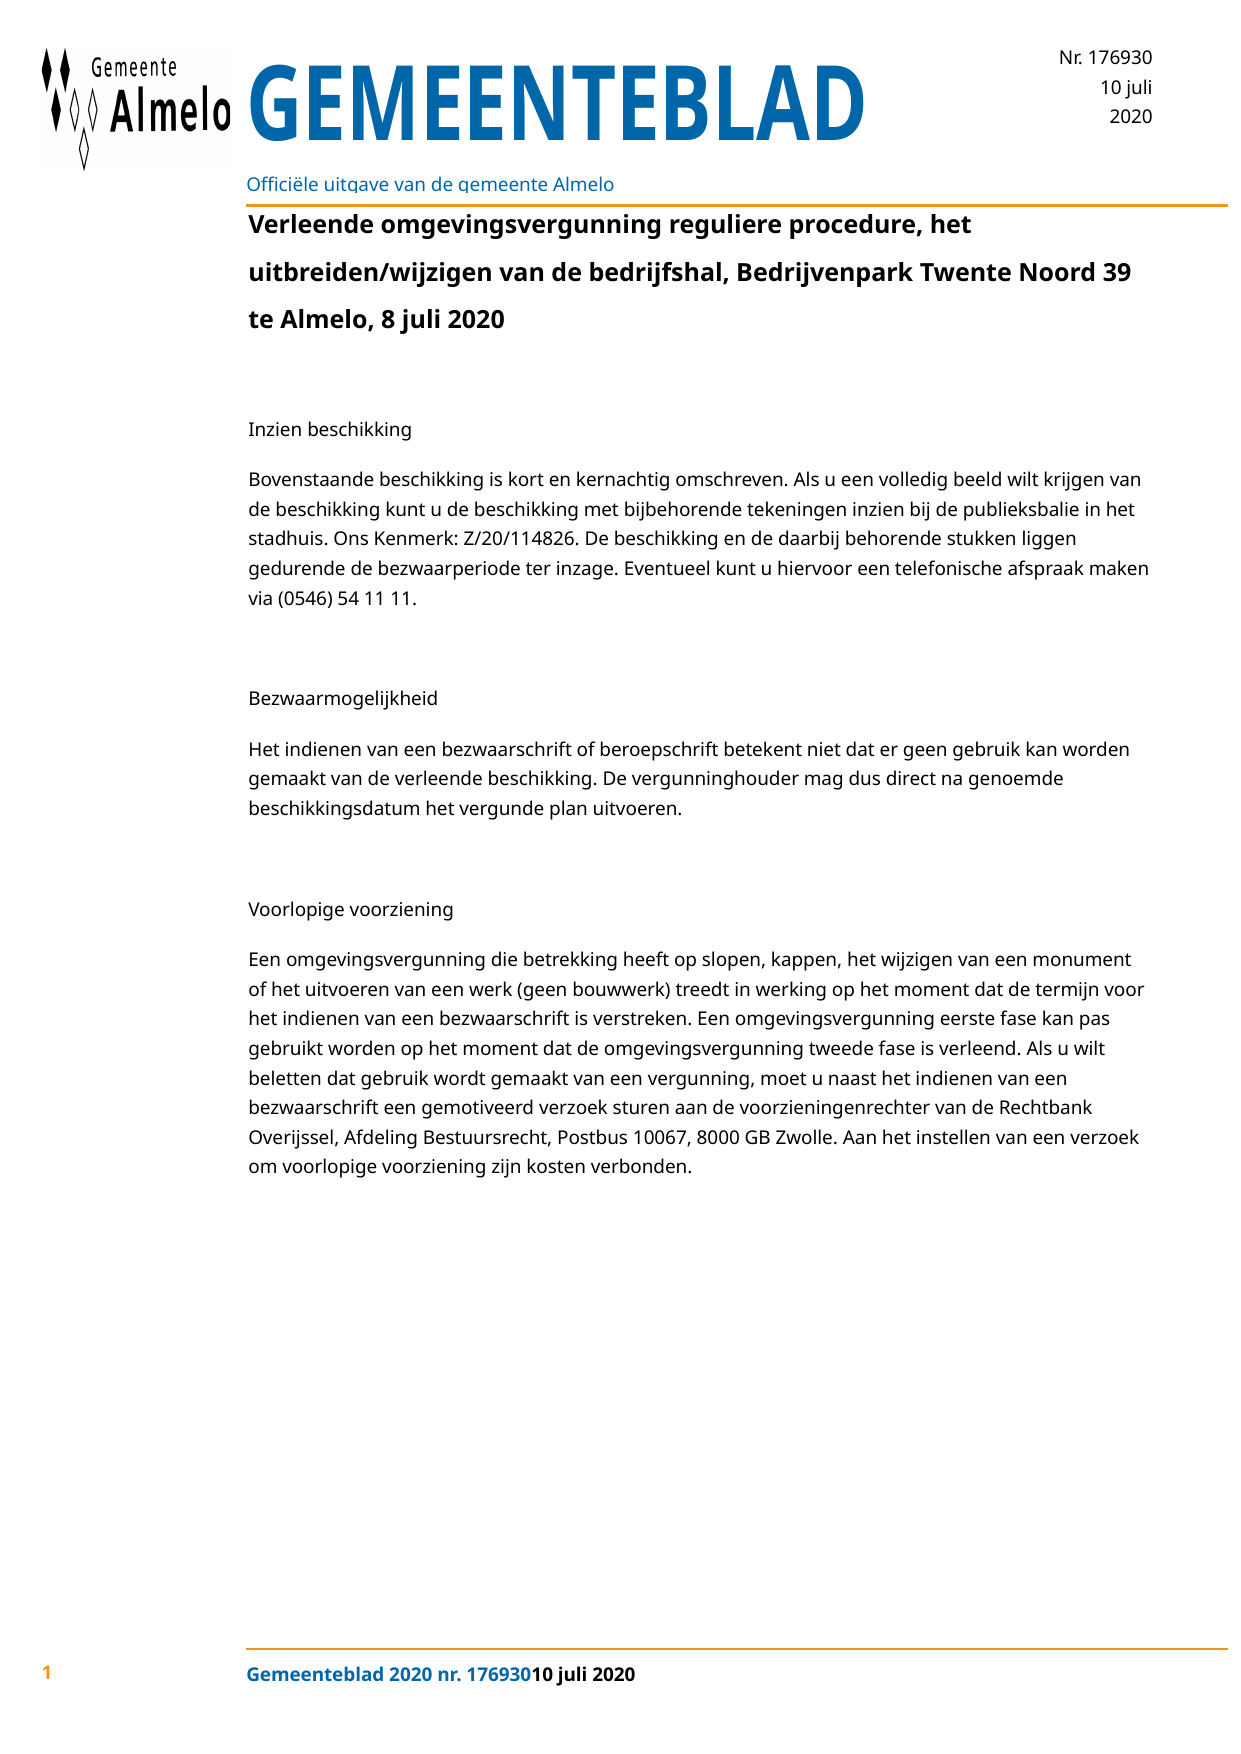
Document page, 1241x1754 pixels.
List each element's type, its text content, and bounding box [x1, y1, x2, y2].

text Verleende omgevingsvergunning reguliere procedure, het uitbreiden/wijzigen van de bedrijfshal, Bedrijvenpark Twente Noord 39 te Almelo, 8 juli 2020 [248, 207, 1152, 336]
picture [41, 47, 231, 172]
text Het indienen van een bezwaarschrift of beroepschrift betekent niet dat er geen gebruik kan worden gemaakt van de verleende beschikking. De vergunninghouder mag dus direct na genoemde beschikkingsdatum het vergunde plan uitvoeren. [248, 736, 1152, 821]
text Voorlopige voorziening [248, 896, 1152, 922]
text Inzien beschikking [248, 416, 1152, 442]
text Bovenstaande beschikking is kort en kernachtig omschreven. Als u een volledig beeld wilt krijgen van de beschikking kunt u de beschikking met bijbehorende tekeningen inzien bij de publieksbalie in het stadhuis. Ons Kenmerk: Z/20/114826. De beschikking en de daarbij behorende stukken liggen gedurende de bezwaarperiode ter inzage. Eventueel kunt u hiervoor een telefonische afspraak maken via (0546) 54 11 11. [248, 466, 1152, 610]
text Bezwaarmogelijkheid [248, 686, 1152, 711]
text Een omgevingsvergunning die betrekking heeft op slopen, kappen, het wijzigen van een monument of het uitvoeren van een werk (geen bouwwerk) treedt in werking op het moment dat de termijn voor het indienen van een bezwaarschrift is verstreken. Een omgevingsvergunning eerste fase kan pas gebruikt worden op het moment dat de omgevingsvergunning tweede fase is verleend. Als u wilt beletten dat gebruik wordt gemaakt van een vergunning, moet u naast het indienen van een bezwaarschrift een gemotiveerd verzoek sturen aan de voorzieningenrechter van de Rechtbank Overijssel, Afdeling Bestuursrecht, Postbus 10067, 8000 GB Zwolle. Aan het instellen van een verzoek om voorlopige voorziening zijn kosten verbonden. [248, 946, 1152, 1179]
